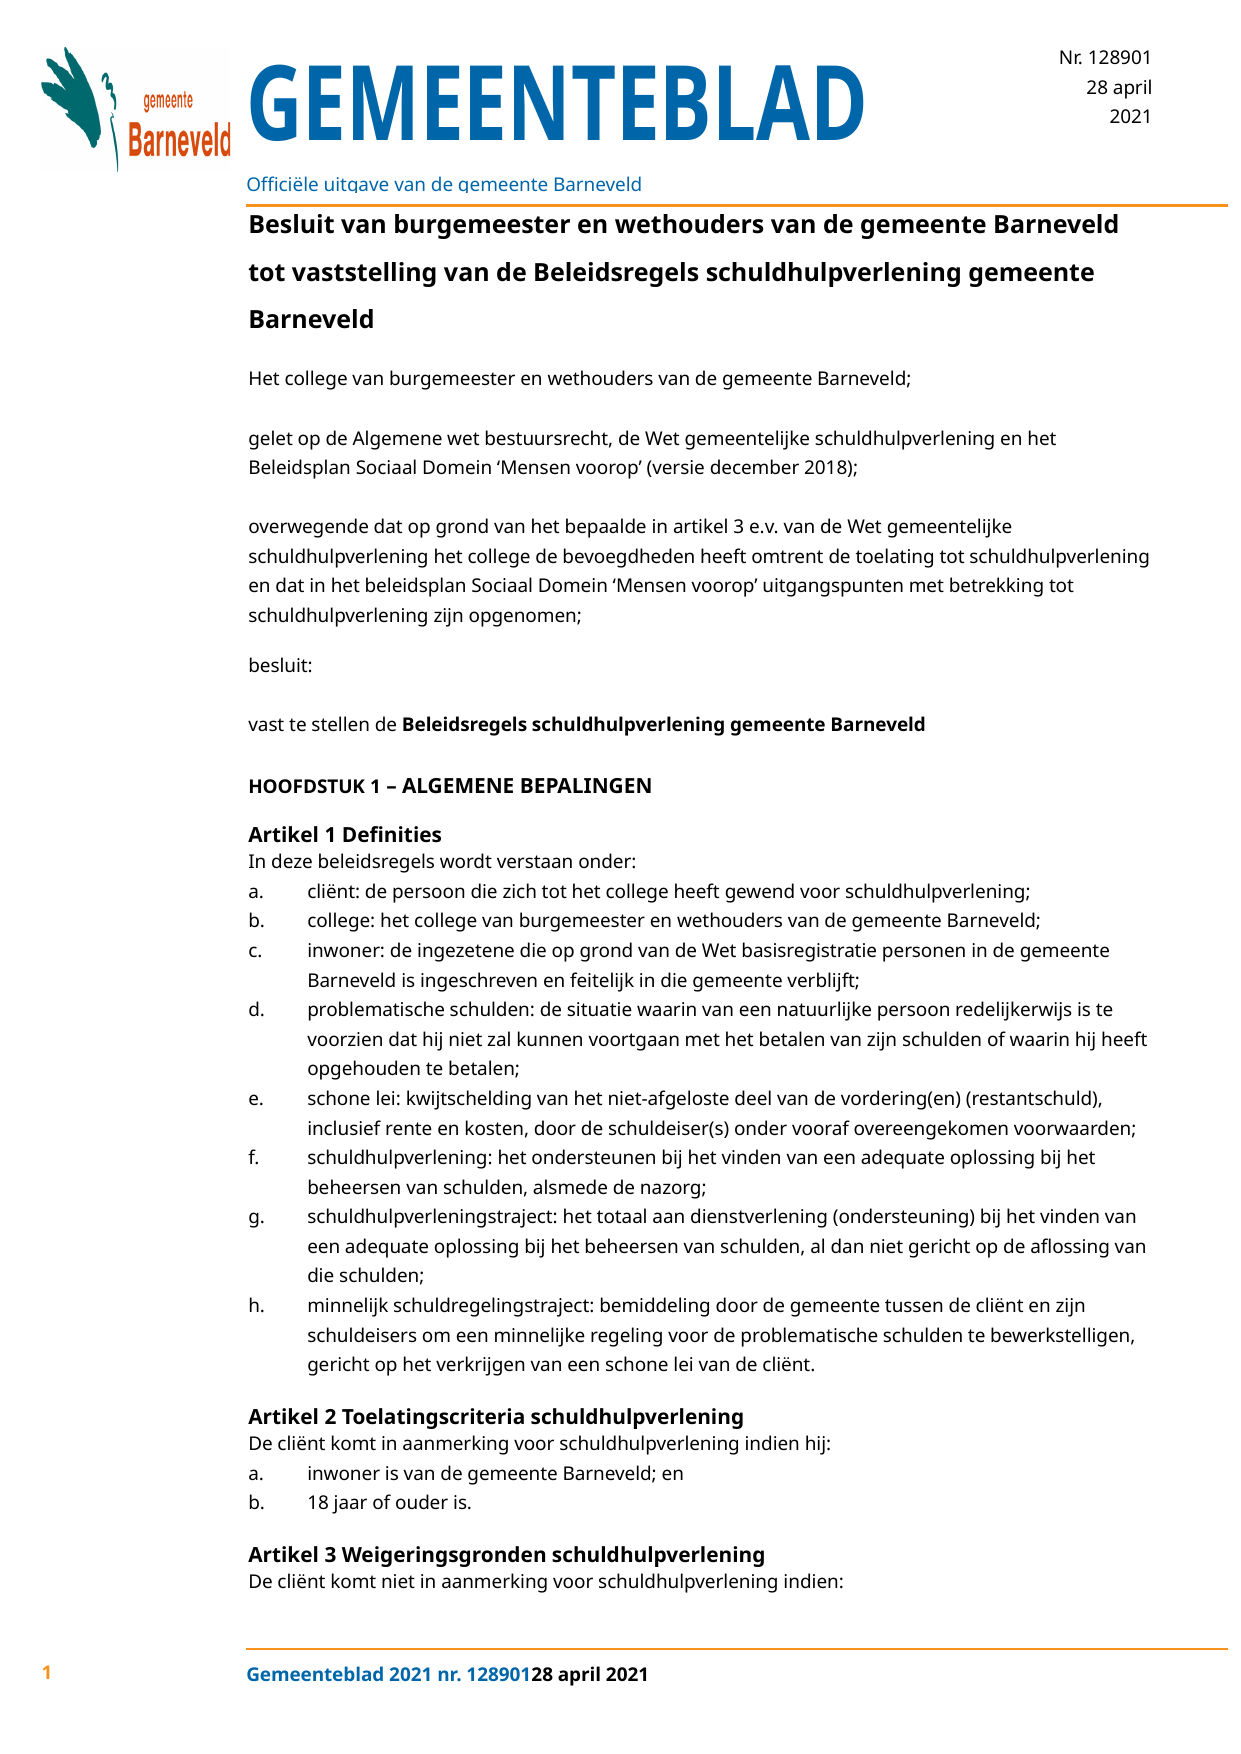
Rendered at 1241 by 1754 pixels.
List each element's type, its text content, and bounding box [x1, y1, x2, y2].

list problematische schulden: de situatie waarin van een natuurlijke persoon redelijkerwijs is te voorzien dat hij niet zal kunnen voortgaan met het betalen van zijn schulden of waarin hij heeft opgehouden te betalen; [248, 996, 1152, 1081]
list schuldhulpverleningstraject: het totaal aan dienstverlening (ondersteuning) bij het vinden van een adequate oplossing bij het beheersen van schulden, al dan niet gericht op de aflossing van die schulden; [248, 1203, 1152, 1288]
text vast te stellen de Beleidsregels schuldhulpverlening gemeente Barneveld [248, 712, 1152, 737]
text De cliënt komt niet in aanmerking voor schuldhulpverlening indien: [248, 1568, 1152, 1594]
text gelet op de Algemene wet bestuursrecht, de Wet gemeentelijke schuldhulpverlening en het Beleidsplan Sociaal Domein ‘Mensen voorop’ (versie december 2018); [248, 425, 1152, 480]
text Artikel 3 Weigeringsgronden schuldhulpverlening [248, 1540, 1152, 1568]
list minnelijk schuldregelingstraject: bemiddeling door de gemeente tussen de cliënt en zijn schuldeisers om een minnelijke regeling voor de problematische schulden te bewerkstelligen, gericht op het verkrijgen van een schone lei van de cliënt. [248, 1292, 1152, 1377]
text In deze beleidsregels wordt verstaan onder: [248, 848, 1152, 874]
list college: het college van burgemeester en wethouders van de gemeente Barneveld; [248, 908, 1152, 933]
text besluit: [248, 652, 1152, 678]
picture [41, 47, 231, 172]
text Besluit van burgemeester en wethouders van de gemeente Barneveld tot vaststelling van de Beleidsregels schuldhulpverlening gemeente Barneveld [248, 207, 1152, 336]
text De cliënt komt in aanmerking voor schuldhulpverlening indien hij: [248, 1430, 1152, 1456]
text overwegende dat op grond van het bepaalde in artikel 3 e.v. van de Wet gemeentelijke schuldhulpverlening het college de bevoegdheden heeft omtrent de toelating tot schuldhulpverlening en dat in het beleidsplan Sociaal Domein ‘Mensen voorop’ uitgangspunten met betrekking tot schuldhulpverlening zijn opgenomen; [248, 513, 1152, 628]
list inwoner is van de gemeente Barneveld; en [248, 1460, 1152, 1486]
text Het college van burgemeester en wethouders van de gemeente Barneveld; [248, 366, 1152, 391]
list schuldhulpverlening: het ondersteunen bij het vinden van een adequate oplossing bij het beheersen van schulden, alsmede de nazorg; [248, 1144, 1152, 1200]
text Artikel 1 Definities [248, 820, 1152, 848]
list 18 jaar of ouder is. [248, 1489, 1152, 1515]
list schone lei: kwijtschelding van het niet-afgeloste deel van de vordering(en) (restantschuld), inclusief rente en kosten, door de schuldeiser(s) onder vooraf overeengekomen voorwaarden; [248, 1085, 1152, 1141]
text HOOFDSTUK 1 – ALGEMENE BEPALINGEN [248, 771, 1152, 799]
list inwoner: de ingezetene die op grond van de Wet basisregistratie personen in de gemeente Barneveld is ingeschreven en feitelijk in die gemeente verblijft; [248, 937, 1152, 993]
list cliënt: de persoon die zich tot het college heeft gewend voor schuldhulpverlening; [248, 878, 1152, 904]
text Artikel 2 Toelatingscriteria schuldhulpverlening [248, 1402, 1152, 1430]
